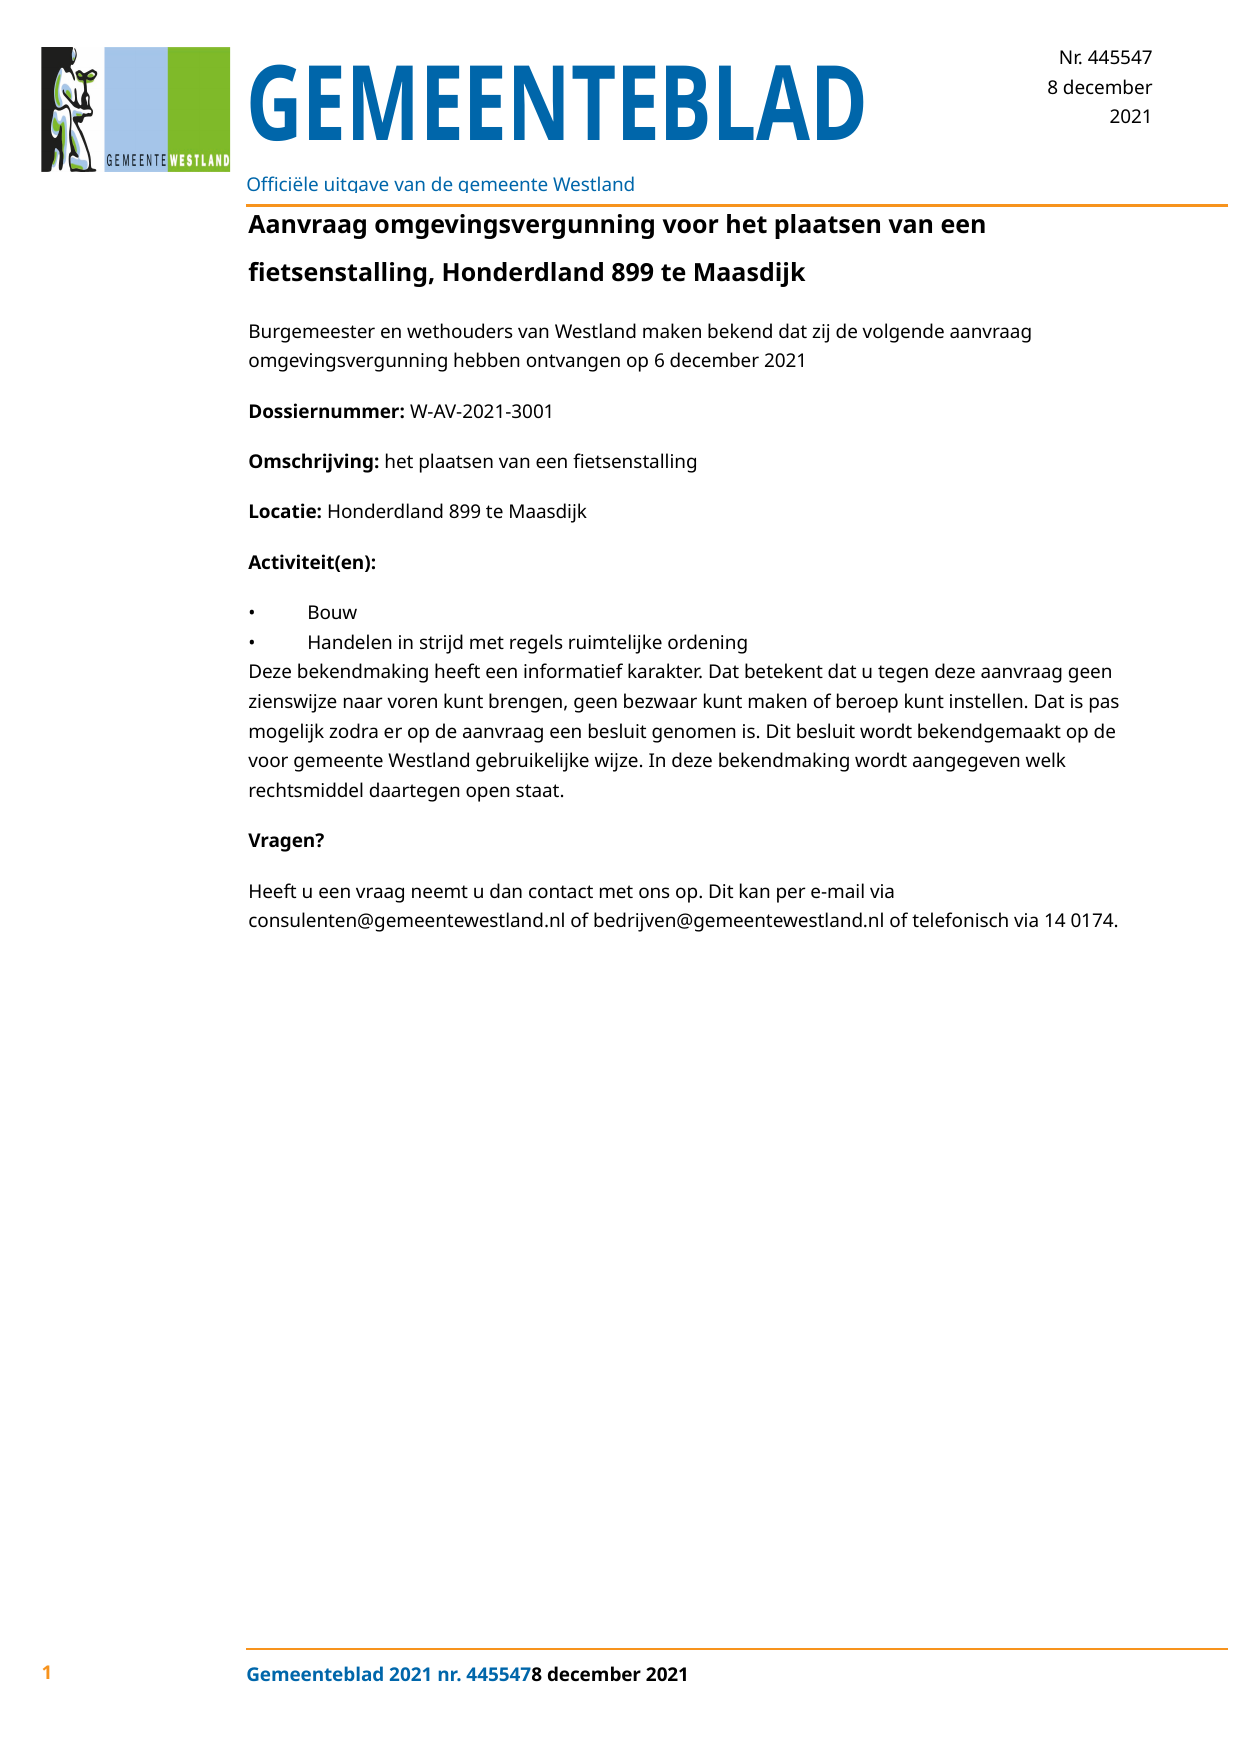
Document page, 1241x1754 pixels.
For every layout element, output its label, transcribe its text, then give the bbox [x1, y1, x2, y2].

text Vragen? [248, 827, 1152, 853]
text Deze bekendmaking heeft een informatief karakter. Dat betekent dat u tegen deze aanvraag geen zienswijze naar voren kunt brengen, geen bezwaar kunt maken of beroep kunt instellen. Dat is pas mogelijk zodra er op de aanvraag een besluit genomen is. Dit besluit wordt bekendgemaakt op de voor gemeente Westland gebruikelijke wijze. In deze bekendmaking wordt aangegeven welk rechtsmiddel daartegen open staat. [248, 659, 1152, 803]
text Burgemeester en wethouders van Westland maken bekend dat zij de volgende aanvraag omgevingsvergunning hebben ontvangen op 6 december 2021 [248, 318, 1152, 373]
text Dossiernummer: W-AV-2021-3001 [248, 398, 1152, 424]
text Activiteit(en): [248, 549, 1152, 575]
text Locatie: Honderdland 899 te Maasdijk [248, 499, 1152, 524]
list Bouw [248, 599, 1152, 625]
picture [41, 47, 231, 172]
text Heeft u een vraag neemt u dan contact met ons op. Dit kan per e-mail via consulenten@gemeentewestland.nl of bedrijven@gemeentewestland.nl of telefonisch via 14 0174. [248, 878, 1152, 933]
text Aanvraag omgevingsvergunning voor het plaatsen van een fietsenstalling, Honderdland 899 te Maasdijk [248, 207, 1152, 288]
text Omschrijving: het plaatsen van een fietsenstalling [248, 448, 1152, 474]
list Handelen in strijd met regels ruimtelijke ordening [248, 629, 1152, 655]
